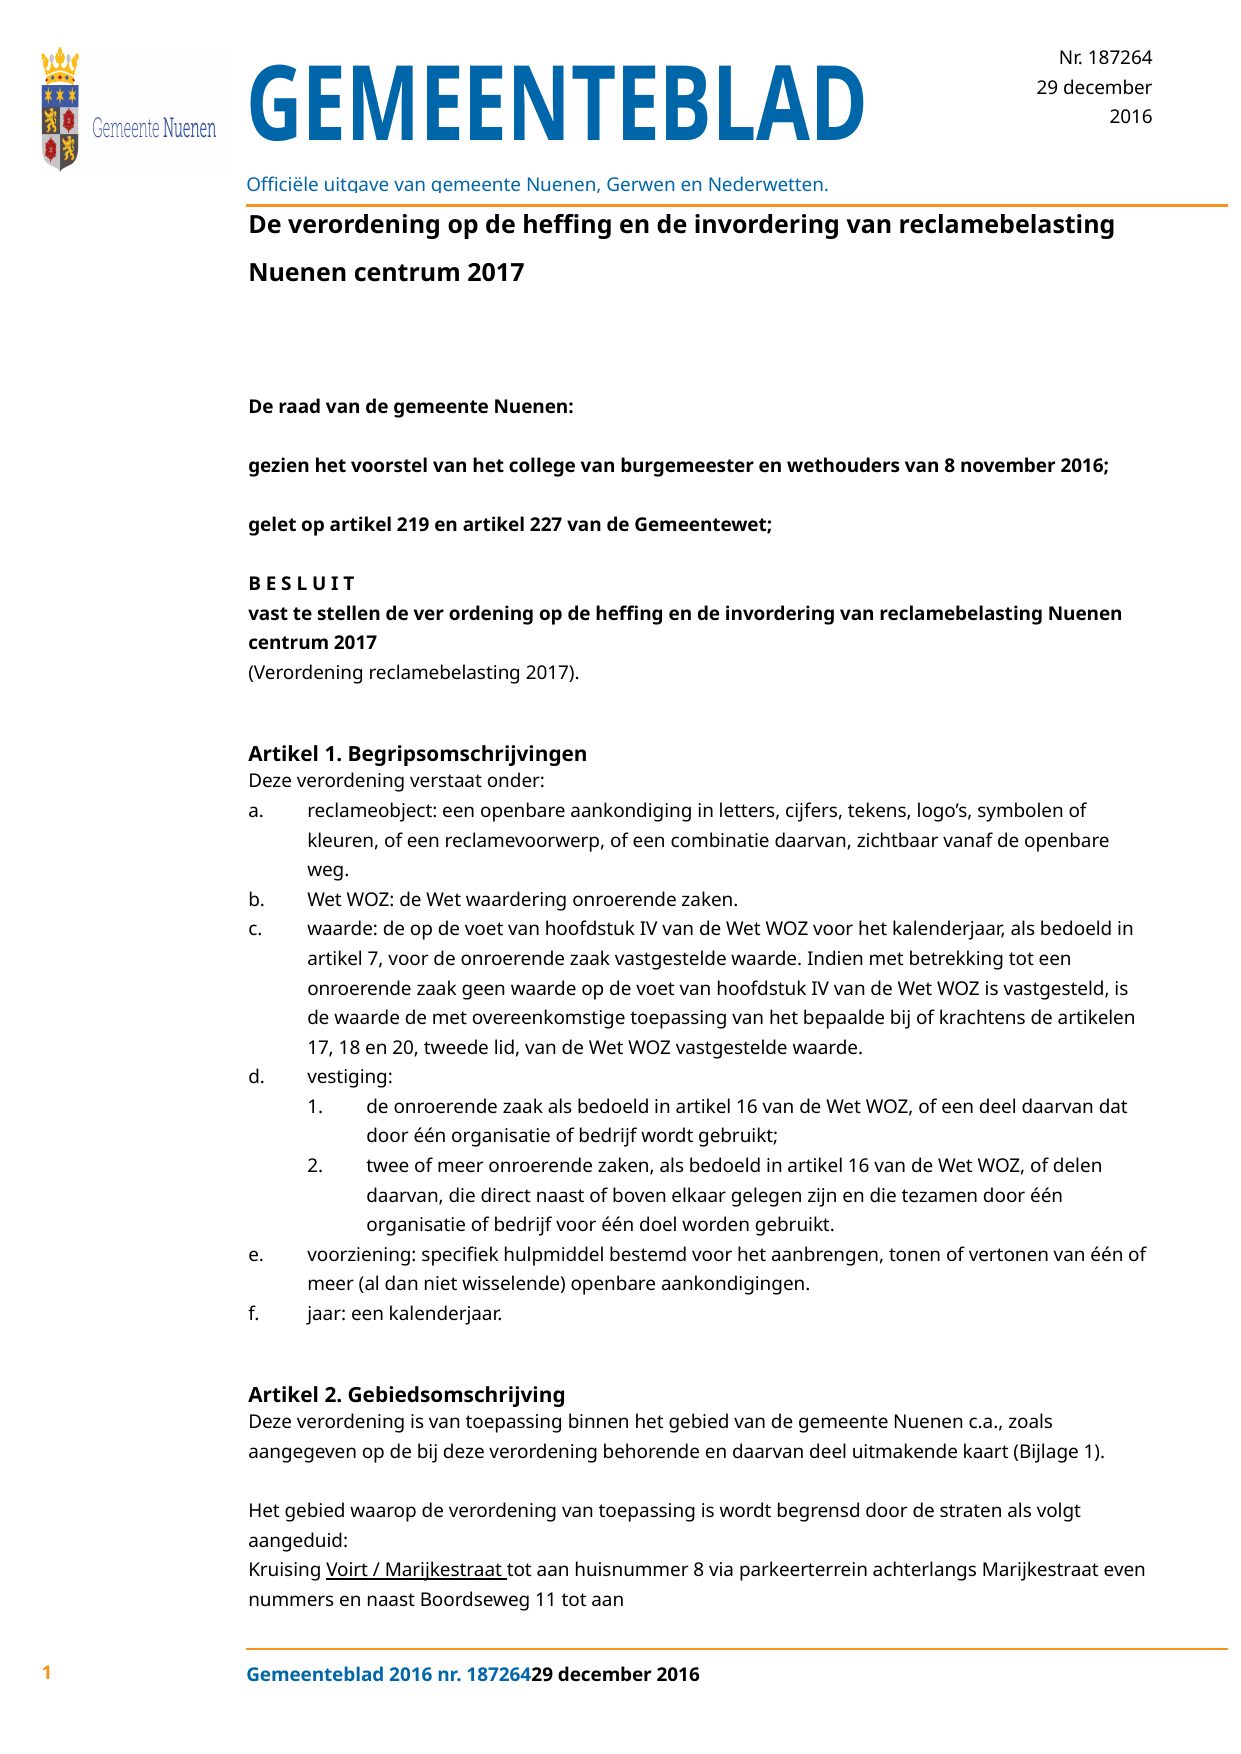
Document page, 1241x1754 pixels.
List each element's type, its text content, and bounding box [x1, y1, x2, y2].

text Deze verordening is van toepassing binnen het gebied van de gemeente Nuenen c.a., zoals aangegeven op de bij deze verordening behorende en daarvan deel uitmakende kaart (Bijlage 1). [248, 1408, 1152, 1464]
text B E S L U I T [248, 570, 1152, 596]
list twee of meer onroerende zaken, als bedoeld in artikel 16 van de Wet WOZ, of delen daarvan, die direct naast of boven elkaar gelegen zijn en die tezamen door één organisatie of bedrijf voor één doel worden gebruikt. [307, 1152, 1152, 1237]
text gelet op artikel 219 en artikel 227 van de Gemeentewet; [248, 511, 1152, 537]
text Het gebied waarop de verordening van toepassing is wordt begrensd door de straten als volgt aangeduid: [248, 1497, 1152, 1553]
text Artikel 1. Begripsomschrijvingen [248, 739, 1152, 768]
list reclameobject: een openbare aankondiging in letters, cijfers, tekens, logo’s, symbolen of kleuren, of een reclamevoorwerp, of een combinatie daarvan, zichtbaar vanaf de openbare weg. [248, 797, 1152, 882]
text De raad van de gemeente Nuenen: [248, 393, 1152, 419]
text gezien het voorstel van het college van burgemeester en wethouders van 8 november 2016; [248, 452, 1152, 478]
picture [41, 47, 231, 172]
text (Verordening reclamebelasting 2017). [248, 659, 1152, 685]
text De verordening op de heffing en de invordering van reclamebelasting Nuenen centrum 2017 [248, 207, 1152, 288]
text Artikel 2. Gebiedsomschrijving [248, 1380, 1152, 1408]
list jaar: een kalenderjaar. [248, 1300, 1152, 1326]
list de onroerende zaak als bedoeld in artikel 16 van de Wet WOZ, of een deel daarvan dat door één organisatie of bedrijf wordt gebruikt; [307, 1093, 1152, 1148]
text Deze verordening verstaat onder: [248, 768, 1152, 793]
text vast te stellen de ver ordening op de heffing en de invordering van reclamebelasting Nuenen centrum 2017 [248, 600, 1152, 655]
list waarde: de op de voet van hoofdstuk IV van de Wet WOZ voor het kalenderjaar, als bedoeld in artikel 7, voor de onroerende zaak vastgestelde waarde. Indien met betrekking tot een onroerende zaak geen waarde op de voet van hoofdstuk IV van de Wet WOZ is vastgesteld, is de waarde de met overeenkomstige toepassing van het bepaalde bij of krachtens de artikelen 17, 18 en 20, tweede lid, van de Wet WOZ vastgestelde waarde. [248, 916, 1152, 1059]
list voorziening: specifiek hulpmiddel bestemd voor het aanbrengen, tonen of vertonen van één of meer (al dan niet wisselende) openbare aankondigingen. [248, 1241, 1152, 1296]
list vestiging: [248, 1063, 1152, 1089]
text Kruising Voirt / Marijkestraat tot aan huisnummer 8 via parkeerterrein achterlangs Marijkestraat even nummers en naast Boordseweg 11 tot aan [248, 1556, 1152, 1612]
list Wet WOZ: de Wet waardering onroerende zaken. [248, 886, 1152, 912]
